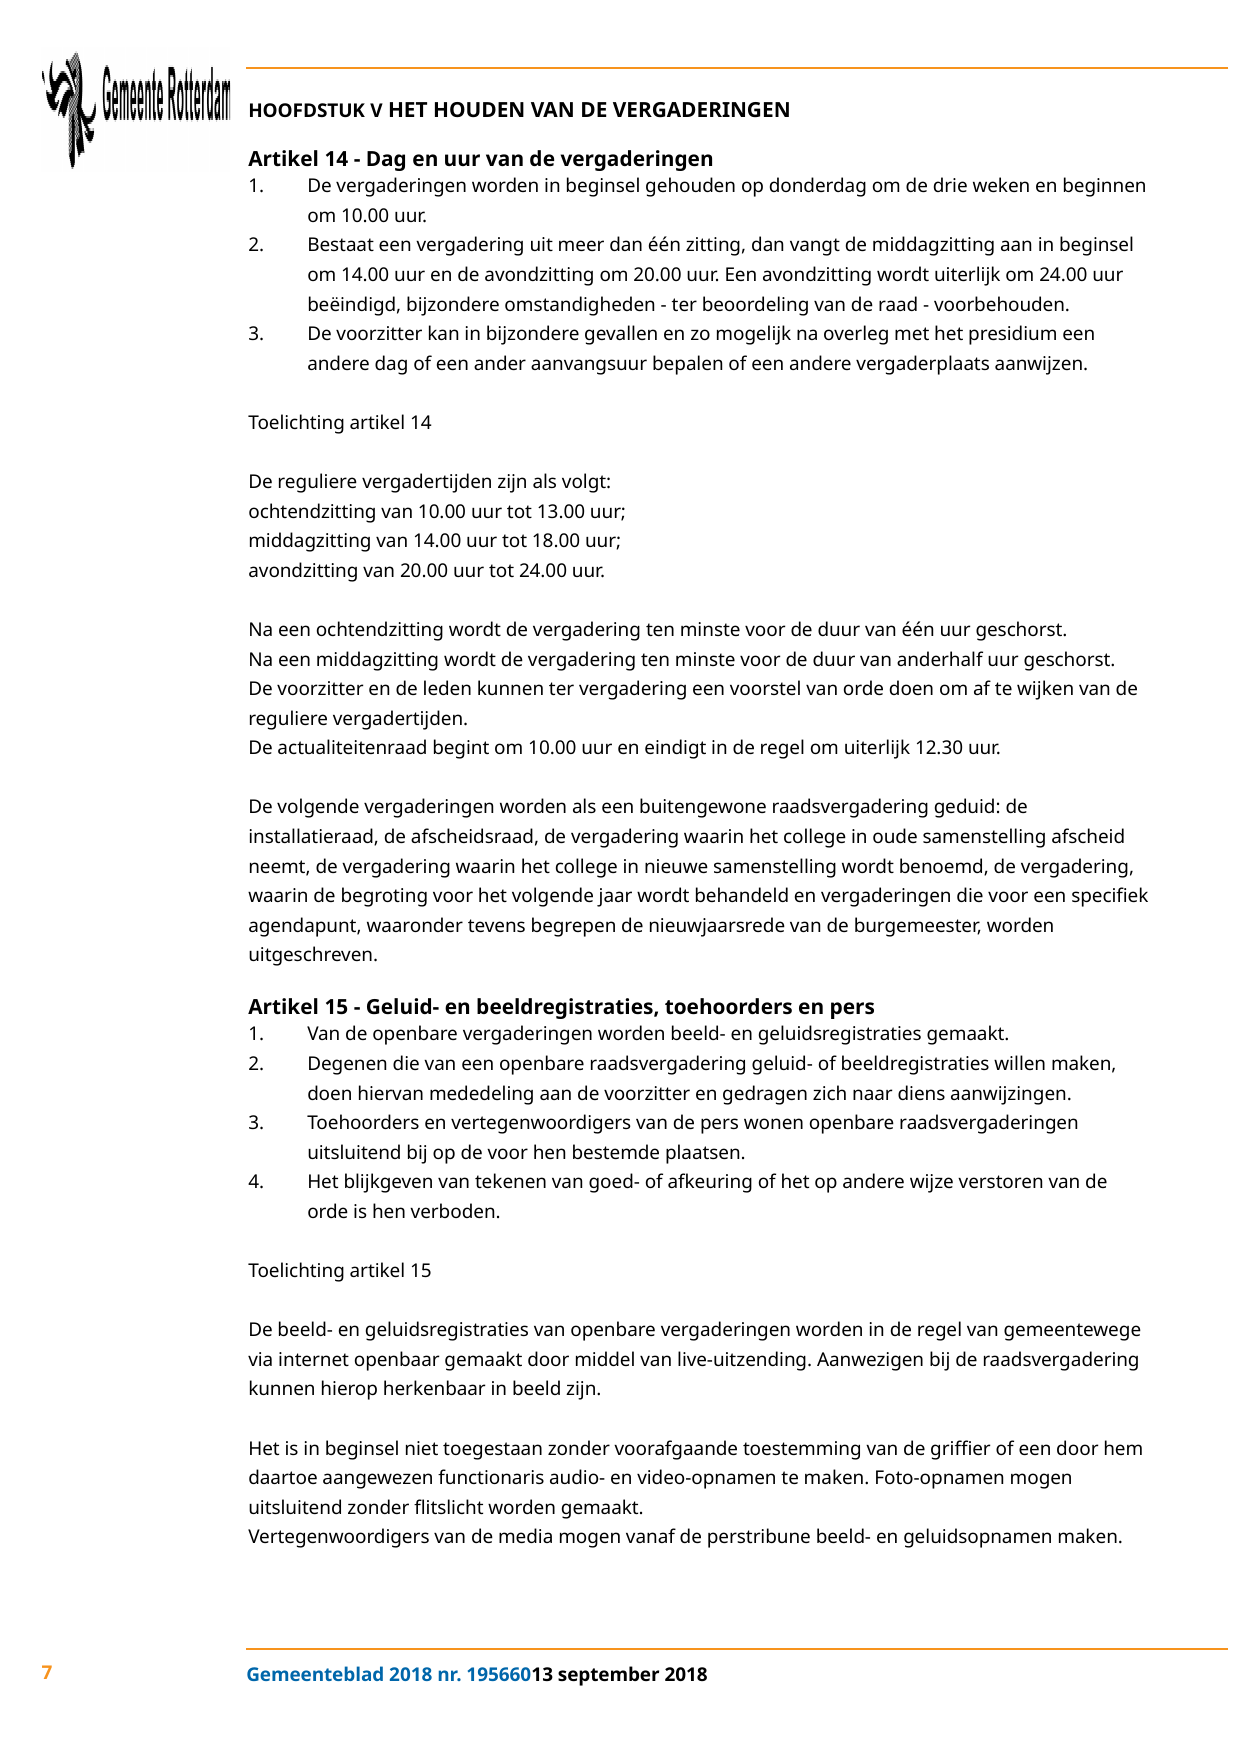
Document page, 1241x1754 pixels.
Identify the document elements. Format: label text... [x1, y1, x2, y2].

list De voorzitter kan in bijzondere gevallen en zo mogelijk na overleg met het presidium een andere dag of een ander aanvangsuur bepalen of een andere vergaderplaats aanwijzen. [248, 320, 1152, 376]
text Vertegenwoordigers van de media mogen vanaf de perstribune beeld- en geluidsopnamen maken. [248, 1523, 1152, 1549]
text ochtendzitting van 10.00 uur tot 13.00 uur; [248, 498, 1152, 524]
list Bestaat een vergadering uit meer dan één zitting, dan vangt de middagzitting aan in beginsel om 14.00 uur en de avondzitting om 20.00 uur. Een avondzitting wordt uiterlijk om 24.00 uur beëindigd, bijzondere omstandigheden - ter beoordeling van de raad - voorbehouden. [248, 232, 1152, 317]
text De reguliere vergadertijden zijn als volgt: [248, 468, 1152, 494]
text Toelichting artikel 14 [248, 409, 1152, 435]
picture [41, 47, 231, 172]
text Artikel 14 - Dag en uur van de vergaderingen [248, 144, 1152, 172]
text De voorzitter en de leden kunnen ter vergadering een voorstel van orde doen om af te wijken van de reguliere vergadertijden. [248, 675, 1152, 731]
list De vergaderingen worden in beginsel gehouden op donderdag om de drie weken en beginnen om 10.00 uur. [248, 172, 1152, 228]
text Artikel 15 - Geluid- en beeldregistraties, toehoorders en pers [248, 992, 1152, 1021]
text avondzitting van 20.00 uur tot 24.00 uur. [248, 557, 1152, 583]
text middagzitting van 14.00 uur tot 18.00 uur; [248, 527, 1152, 553]
text Na een ochtendzitting wordt de vergadering ten minste voor de duur van één uur geschorst. [248, 616, 1152, 642]
list Van de openbare vergaderingen worden beeld- en geluidsregistraties gemaakt. [248, 1021, 1152, 1046]
text De actualiteitenraad begint om 10.00 uur en eindigt in de regel om uiterlijk 12.30 uur. [248, 734, 1152, 760]
text De beeld- en geluidsregistraties van openbare vergaderingen worden in de regel van gemeentewege via internet openbaar gemaakt door middel van live-uitzending. Aanwezigen bij de raadsvergadering kunnen hierop herkenbaar in beeld zijn. [248, 1316, 1152, 1401]
text HOOFDSTUK V HET HOUDEN VAN DE VERGADERINGEN [248, 95, 1152, 123]
text Toelichting artikel 15 [248, 1257, 1152, 1283]
list Het blijkgeven van tekenen van goed- of afkeuring of het op andere wijze verstoren van de orde is hen verboden. [248, 1168, 1152, 1224]
text Het is in beginsel niet toegestaan zonder voorafgaande toestemming van de griffier of een door hem daartoe aangewezen functionaris audio- en video-opnamen te maken. Foto-opnamen mogen uitsluitend zonder flitslicht worden gemaakt. [248, 1435, 1152, 1519]
list Toehoorders en vertegenwoordigers van de pers wonen openbare raadsvergaderingen uitsluitend bij op de voor hen bestemde plaatsen. [248, 1109, 1152, 1164]
text De volgende vergaderingen worden als een buitengewone raadsvergadering geduid: de installatieraad, de afscheidsraad, de vergadering waarin het college in oude samenstelling afscheid neemt, de vergadering waarin het college in nieuwe samenstelling wordt benoemd, de vergadering, waarin de begroting voor het volgende jaar wordt behandeld en vergaderingen die voor een specifiek agendapunt, waaronder tevens begrepen de nieuwjaarsrede van de burgemeester, worden uitgeschreven. [248, 794, 1152, 967]
list Degenen die van een openbare raadsvergadering geluid- of beeldregistraties willen maken, doen hiervan mededeling aan de voorzitter en gedragen zich naar diens aanwijzingen. [248, 1050, 1152, 1105]
text Na een middagzitting wordt de vergadering ten minste voor de duur van anderhalf uur geschorst. [248, 646, 1152, 672]
